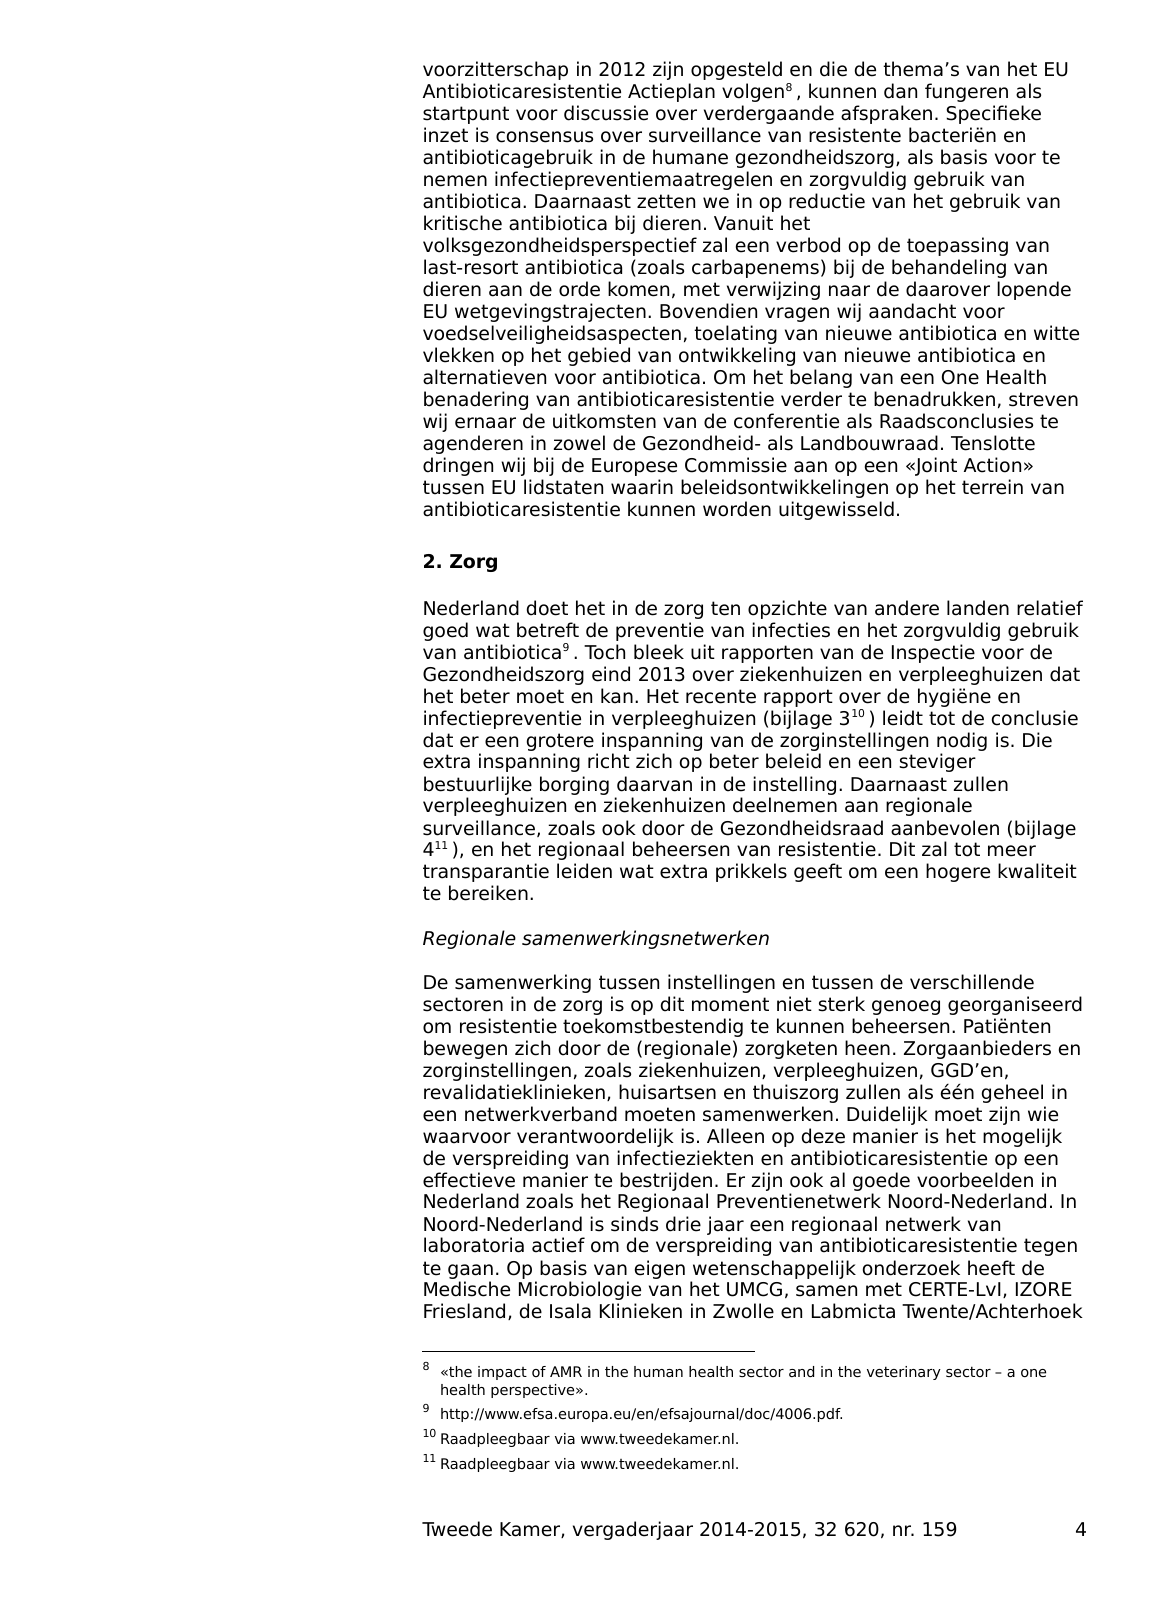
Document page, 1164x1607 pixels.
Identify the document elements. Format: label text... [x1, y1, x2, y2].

text De samenwerking tussen instellingen en tussen de verschillende sectoren in de zorg is op dit moment niet sterk genoeg georganiseerd om resistentie toekomstbestendig te kunnen beheersen. Patiënten bewegen zich door de (regionale) zorgketen heen. Zorgaanbieders en zorginstellingen, zoals ziekenhuizen, verpleeghuizen, GGD’en, revalidatieklinieken, huisartsen en thuiszorg zullen als één geheel in een netwerkverband moeten samenwerken. Duidelijk moet zijn wie waarvoor verantwoordelijk is. Alleen op deze manier is het mogelijk de verspreiding van infectieziekten en antibioticaresistentie op een effectieve manier te bestrijden. Er zijn ook al goede voorbeelden in Nederland zoals het Regionaal Preventienetwerk Noord-Nederland. In Noord-Nederland is sinds drie jaar een regionaal netwerk van laboratoria actief om de verspreiding van antibioticaresistentie tegen te gaan. Op basis van eigen wetenschappelijk onderzoek heeft de Medische Microbiologie van het UMCG, samen met CERTE-LvI, IZORE Friesland, de Isala Klinieken in Zwolle en Labmicta Twente/Achterhoek [422, 972, 1087, 1323]
subtitle 2. Zorg [422, 551, 1087, 573]
text «the impact of AMR in the human health sector and in the veterinary sector – a one health perspective». [422, 1360, 1087, 1399]
text http://www.efsa.europa.eu/en/efsajournal/doc/4006.pdf. [422, 1402, 1087, 1424]
subtitle Regionale samenwerkingsnetwerken [422, 927, 1087, 949]
text Raadpleegbaar via www.tweedekamer.nl. [422, 1427, 1087, 1449]
text Nederland doet het in de zorg ten opzichte van andere landen relatief goed wat betreft de preventie van infecties en het zorgvuldig gebruik van antibiotica. Toch bleek uit rapporten van de Inspectie voor de Gezondheidszorg eind 2013 over ziekenhuizen en verpleeghuizen dat het beter moet en kan. Het recente rapport over de hygiëne en infectiepreventie in verpleeghuizen (bijlage 3) leidt tot de conclusie dat er een grotere inspanning van de zorginstellingen nodig is. Die extra inspanning richt zich op beter beleid en een steviger bestuurlijke borging daarvan in de instelling. Daarnaast zullen verpleeghuizen en ziekenhuizen deelnemen aan regionale surveillance, zoals ook door de Gezondheidsraad aanbevolen (bijlage 4), en het regionaal beheersen van resistentie. Dit zal tot meer transparantie leiden wat extra prikkels geeft om een hogere kwaliteit te bereiken. [422, 598, 1087, 905]
text Raadpleegbaar via www.tweedekamer.nl. [422, 1452, 1087, 1474]
text voorzitterschap in 2012 zijn opgesteld en die de thema’s van het EU Antibioticaresistentie Actieplan volgen, kunnen dan fungeren als startpunt voor discussie over verdergaande afspraken. Specifieke inzet is consensus over surveillance van resistente bacteriën en antibioticagebruik in de humane gezondheidszorg, als basis voor te nemen infectiepreventiemaatregelen en zorgvuldig gebruik van antibiotica. Daarnaast zetten we in op reductie van het gebruik van kritische antibiotica bij dieren. Vanuit het volksgezondheidsperspectief zal een verbod op de toepassing van last-resort antibiotica (zoals carbapenems) bij de behandeling van dieren aan de orde komen, met verwijzing naar de daarover lopende EU wetgevingstrajecten. Bovendien vragen wij aandacht voor voedselveiligheidsaspecten, toelating van nieuwe antibiotica en witte vlekken op het gebied van ontwikkeling van nieuwe antibiotica en alternatieven voor antibiotica. Om het belang van een One Health benadering van antibioticaresistentie verder te benadrukken, streven wij ernaar de uitkomsten van de conferentie als Raadsconclusies te agenderen in zowel de Gezondheid- als Landbouwraad. Tenslotte dringen wij bij de Europese Commissie aan op een «Joint Action» tussen EU lidstaten waarin beleidsontwikkelingen op het terrein van antibioticaresistentie kunnen worden uitgewisseld. [422, 59, 1087, 521]
